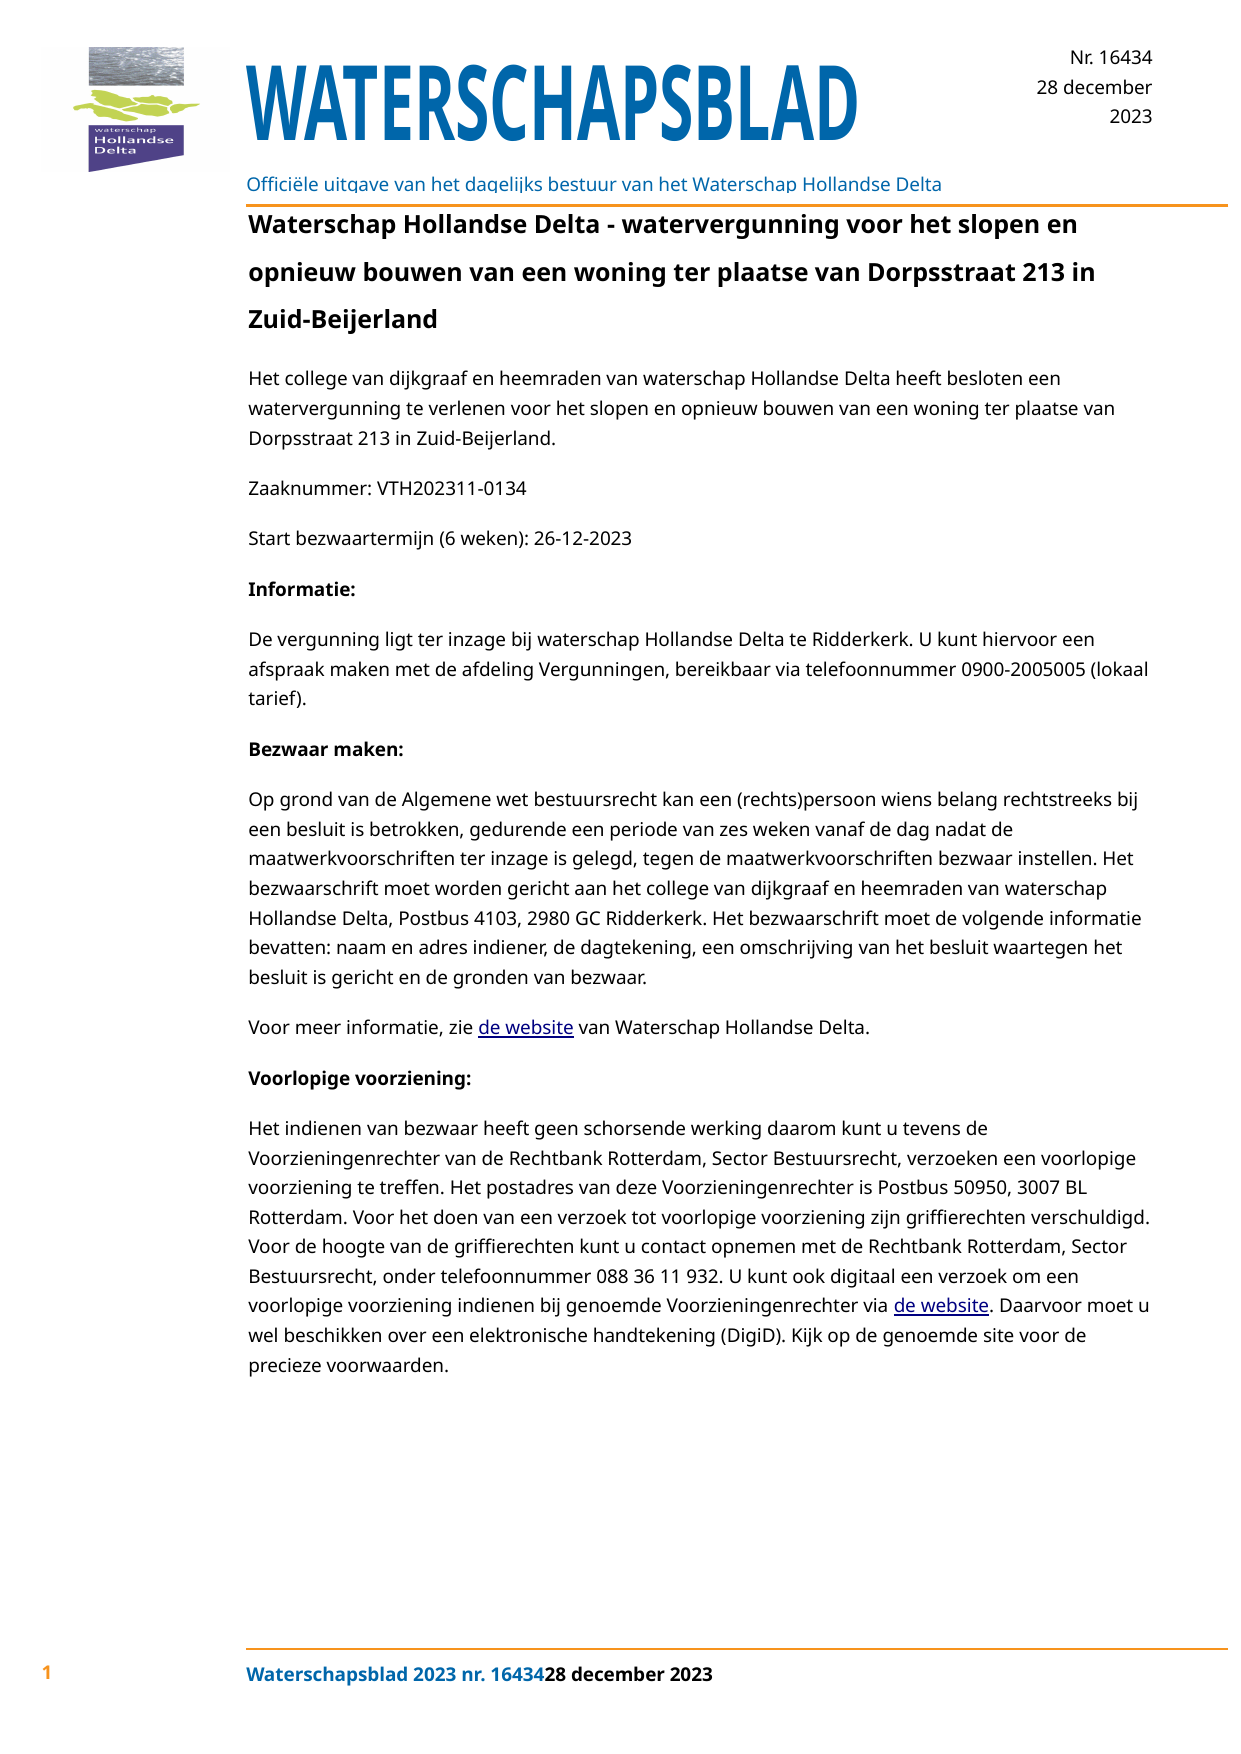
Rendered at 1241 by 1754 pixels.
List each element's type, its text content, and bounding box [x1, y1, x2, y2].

text Bezwaar maken: [248, 736, 1152, 762]
picture [41, 47, 231, 172]
text Het indienen van bezwaar heeft geen schorsende werking daarom kunt u tevens de Voorzieningenrechter van de Rechtbank Rotterdam, Sector Bestuursrecht, verzoeken een voorlopige voorziening te treffen. Het postadres van deze Voorzieningenrechter is Postbus 50950, 3007 BL Rotterdam. Voor het doen van een verzoek tot voorlopige voorziening zijn griffierechten verschuldigd. Voor de hoogte van de griffierechten kunt u contact opnemen met de Rechtbank Rotterdam, Sector Bestuursrecht, onder telefoonnummer 088 36 11 932. U kunt ook digitaal een verzoek om een voorlopige voorziening indienen bij genoemde Voorzieningenrechter via de website. Daarvoor moet u wel beschikken over een elektronische handtekening (DigiD). Kijk op de genoemde site voor de precieze voorwaarden. [248, 1115, 1152, 1377]
text De vergunning ligt ter inzage bij waterschap Hollandse Delta te Ridderkerk. U kunt hiervoor een afspraak maken met de afdeling Vergunningen, bereikbaar via telefoonnummer 0900-2005005 (lokaal tarief). [248, 626, 1152, 711]
text Informatie: [248, 576, 1152, 602]
text Start bezwaartermijn (6 weken): 26-12-2023 [248, 526, 1152, 551]
text Voorlopige voorziening: [248, 1065, 1152, 1090]
text Voor meer informatie, zie de website van Waterschap Hollandse Delta. [248, 1014, 1152, 1040]
text Zaaknummer: VTH202311-0134 [248, 475, 1152, 501]
text Op grond van de Algemene wet bestuursrecht kan een (rechts)persoon wiens belang rechtstreeks bij een besluit is betrokken, gedurende een periode van zes weken vanaf de dag nadat de maatwerkvoorschriften ter inzage is gelegd, tegen de maatwerkvoorschriften bezwaar instellen. Het bezwaarschrift moet worden gericht aan het college van dijkgraaf en heemraden van waterschap Hollandse Delta, Postbus 4103, 2980 GC Ridderkerk. Het bezwaarschrift moet de volgende informatie bevatten: naam en adres indiener, de dagtekening, een omschrijving van het besluit waartegen het besluit is gericht en de gronden van bezwaar. [248, 786, 1152, 989]
text Het college van dijkgraaf en heemraden van waterschap Hollandse Delta heeft besloten een watervergunning te verlenen voor het slopen en opnieuw bouwen van een woning ter plaatse van Dorpsstraat 213 in Zuid-Beijerland. [248, 366, 1152, 450]
text Waterschap Hollandse Delta - watervergunning voor het slopen en opnieuw bouwen van een woning ter plaatse van Dorpsstraat 213 in Zuid-Beijerland [248, 207, 1152, 336]
